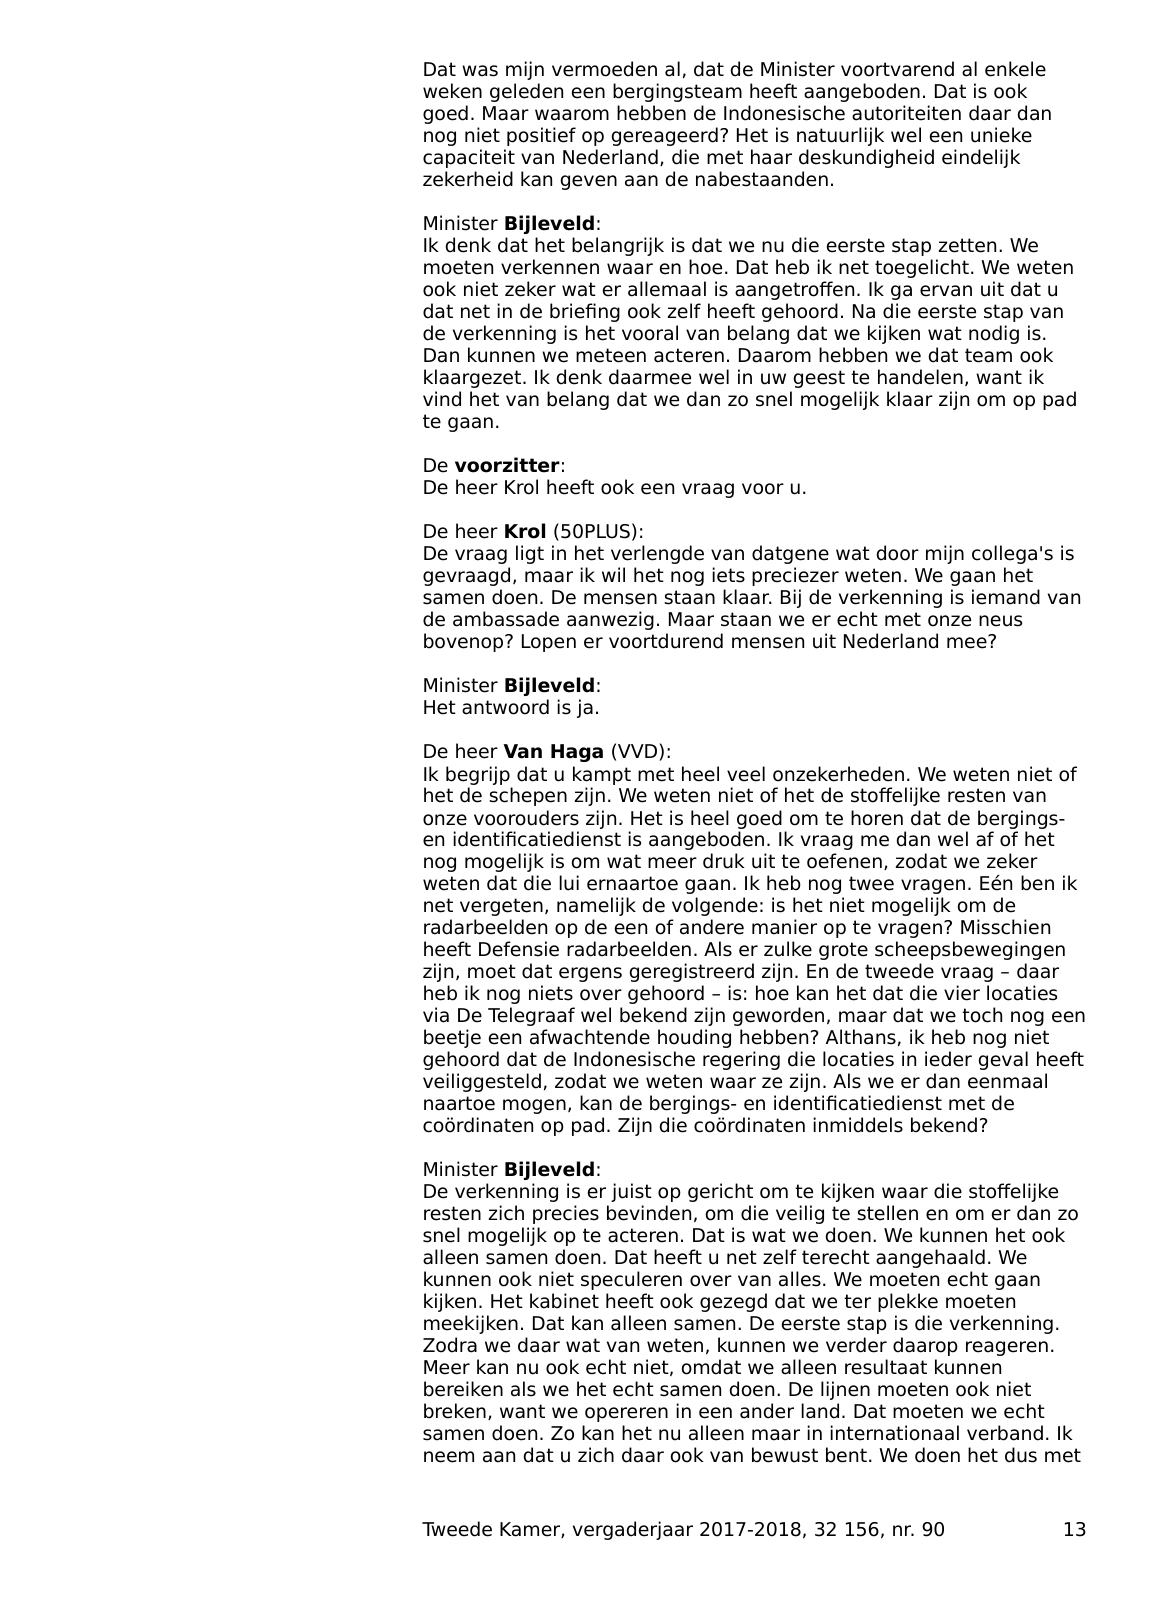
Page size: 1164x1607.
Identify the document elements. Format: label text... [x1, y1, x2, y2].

text Minister Bijleveld: [422, 213, 1087, 235]
text Ik denk dat het belangrijk is dat we nu die eerste stap zetten. We moeten verkennen waar en hoe. Dat heb ik net toegelicht. We weten ook niet zeker wat er allemaal is aangetroffen. Ik ga ervan uit dat u dat net in de briefing ook zelf heeft gehoord. Na die eerste stap van de verkenning is het vooral van belang dat we kijken wat nodig is. Dan kunnen we meteen acteren. Daarom hebben we dat team ook klaargezet. Ik denk daarmee wel in uw geest te handelen, want ik vind het van belang dat we dan zo snel mogelijk klaar zijn om op pad te gaan. [422, 235, 1087, 433]
text Ik begrijp dat u kampt met heel veel onzekerheden. We weten niet of het de schepen zijn. We weten niet of het de stoffelijke resten van onze voorouders zijn. Het is heel goed om te horen dat de bergings- en identificatiedienst is aangeboden. Ik vraag me dan wel af of het nog mogelijk is om wat meer druk uit te oefenen, zodat we zeker weten dat die lui ernaartoe gaan. Ik heb nog twee vragen. Eén ben ik net vergeten, namelijk de volgende: is het niet mogelijk om de radarbeelden op de een of andere manier op te vragen? Misschien heeft Defensie radarbeelden. Als er zulke grote scheepsbewegingen zijn, moet dat ergens geregistreerd zijn. En de tweede vraag – daar heb ik nog niets over gehoord – is: hoe kan het dat die vier locaties via De Telegraaf wel bekend zijn geworden, maar dat we toch nog een beetje een afwachtende houding hebben? Althans, ik heb nog niet gehoord dat de Indonesische regering die locaties in ieder geval heeft veiliggesteld, zodat we weten waar ze zijn. Als we er dan eenmaal naartoe mogen, kan de bergings- en identificatiedienst met de coördinaten op pad. Zijn die coördinaten inmiddels bekend? [422, 763, 1087, 1137]
text De voorzitter: [422, 455, 1087, 477]
text De vraag ligt in het verlengde van datgene wat door mijn collega's is gevraagd, maar ik wil het nog iets preciezer weten. We gaan het samen doen. De mensen staan klaar. Bij de verkenning is iemand van de ambassade aanwezig. Maar staan we er echt met onze neus bovenop? Lopen er voortdurend mensen uit Nederland mee? [422, 543, 1087, 653]
text De verkenning is er juist op gericht om te kijken waar die stoffelijke resten zich precies bevinden, om die veilig te stellen en om er dan zo snel mogelijk op te acteren. Dat is wat we doen. We kunnen het ook alleen samen doen. Dat heeft u net zelf terecht aangehaald. We kunnen ook niet speculeren over van alles. We moeten echt gaan kijken. Het kabinet heeft ook gezegd dat we ter plekke moeten meekijken. Dat kan alleen samen. De eerste stap is die verkenning. Zodra we daar wat van weten, kunnen we verder daarop reageren. Meer kan nu ook echt niet, omdat we alleen resultaat kunnen bereiken als we het echt samen doen. De lijnen moeten ook niet breken, want we opereren in een ander land. Dat moeten we echt samen doen. Zo kan het nu alleen maar in internationaal verband. Ik neem aan dat u zich daar ook van bewust bent. We doen het dus met [422, 1181, 1087, 1467]
text Minister Bijleveld: [422, 675, 1087, 697]
text Het antwoord is ja. [422, 697, 1087, 719]
text De heer Krol heeft ook een vraag voor u. [422, 477, 1087, 499]
text De heer Van Haga (VVD): [422, 741, 1087, 763]
text De heer Krol (50PLUS): [422, 521, 1087, 543]
text Minister Bijleveld: [422, 1159, 1087, 1181]
text Dat was mijn vermoeden al, dat de Minister voortvarend al enkele weken geleden een bergingsteam heeft aangeboden. Dat is ook goed. Maar waarom hebben de Indonesische autoriteiten daar dan nog niet positief op gereageerd? Het is natuurlijk wel een unieke capaciteit van Nederland, die met haar deskundigheid eindelijk zekerheid kan geven aan de nabestaanden. [422, 59, 1087, 191]
